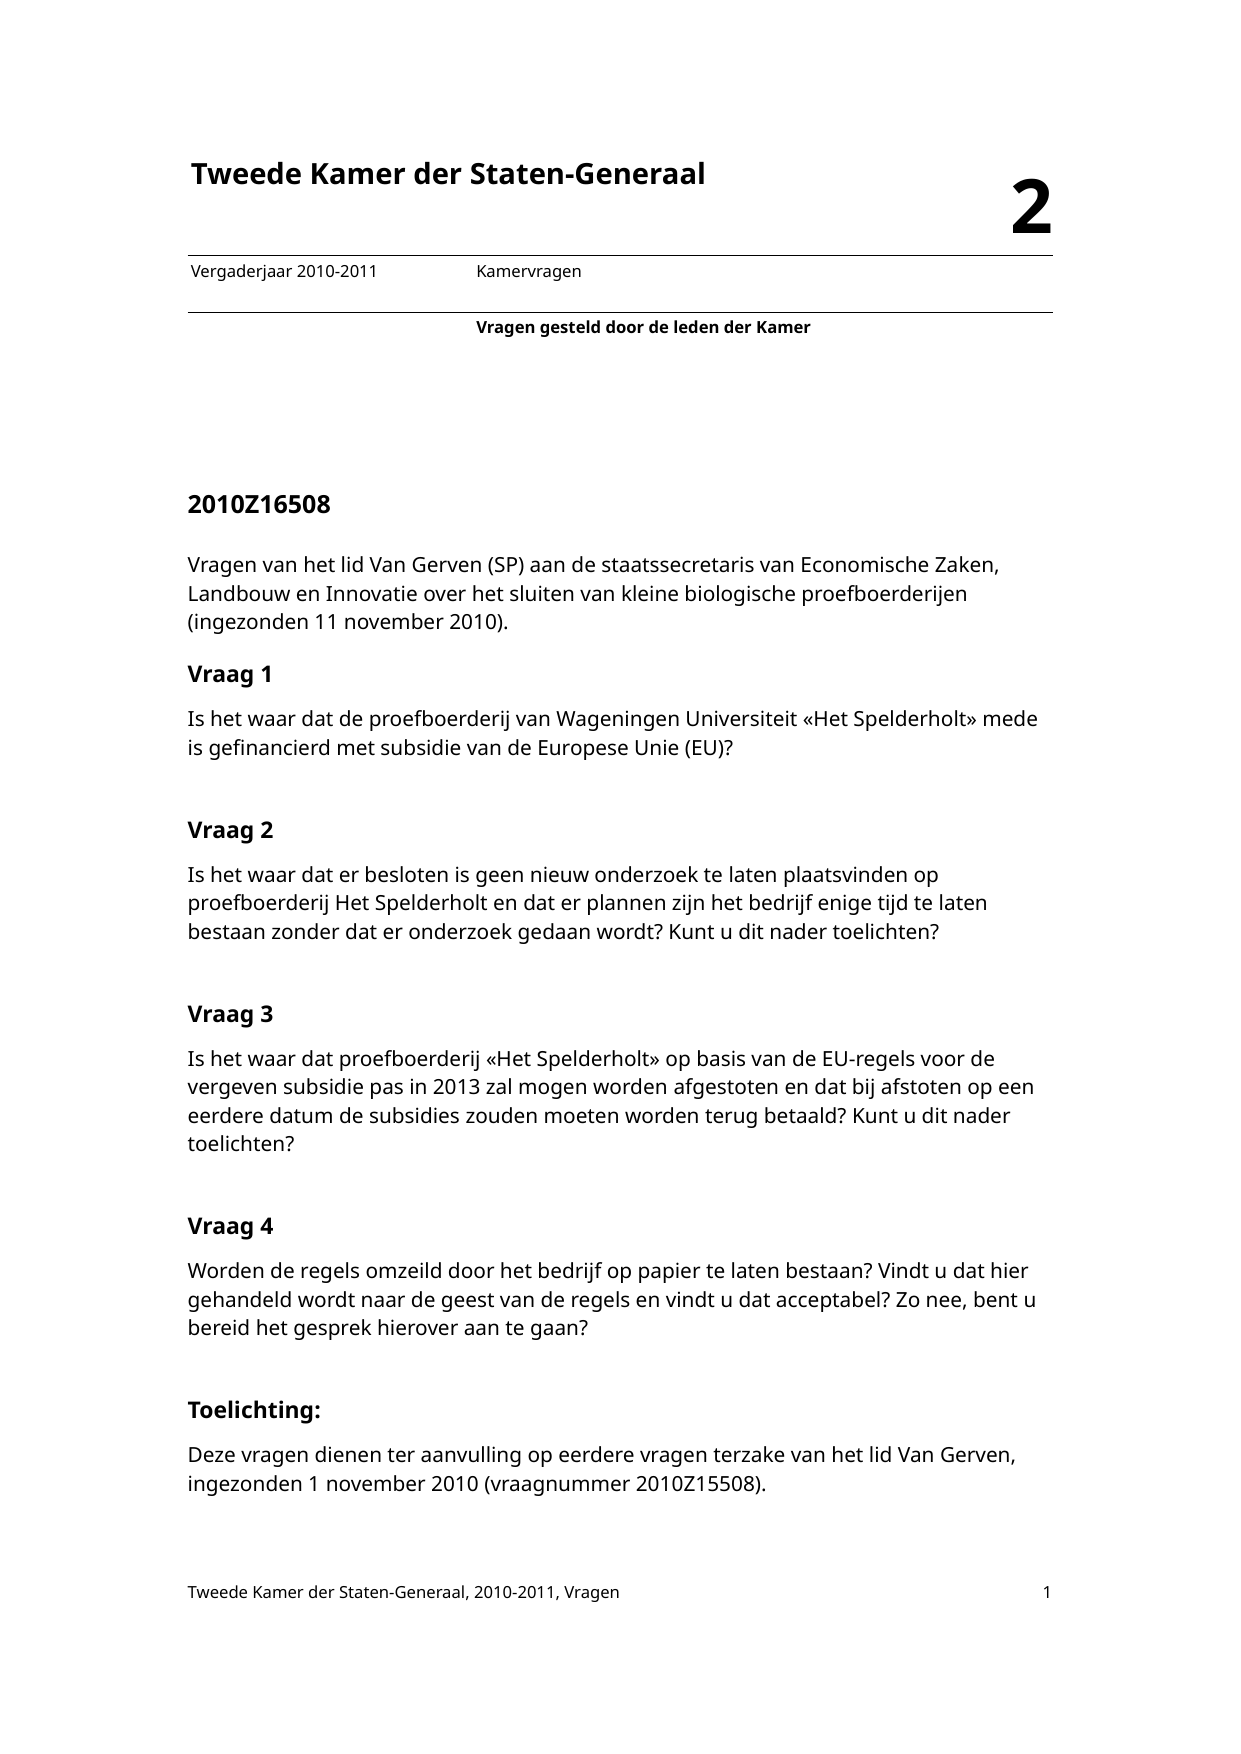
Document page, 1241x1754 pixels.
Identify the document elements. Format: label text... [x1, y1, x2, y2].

table_cell [188, 313, 473, 339]
text 2010Z16508 [187, 487, 1053, 521]
subtitle Vraag 2 [187, 814, 1053, 845]
table_cell Vergaderjaar 2010-2011 [188, 256, 473, 312]
text Is het waar dat er besloten is geen nieuw onderzoek te laten plaatsvinden op proefboerderij Het Spelderholt en dat er plannen zijn het bedrijf enige tijd te laten bestaan zonder dat er onderzoek gedaan wordt? Kunt u dit nader toelichten? [187, 860, 1053, 945]
table_cell Kamervragen [473, 256, 1053, 312]
table_header 2 [880, 150, 1053, 255]
subtitle Vraag 1 [187, 658, 1053, 689]
text Worden de regels omzeild door het bedrijf op papier te laten bestaan? Vindt u dat hier gehandeld wordt naar de geest van de regels en vindt u dat acceptabel? Zo nee, bent u bereid het gesprek hierover aan te gaan? [187, 1257, 1053, 1342]
text Is het waar dat de proefboerderij van Wageningen Universiteit «Het Spelderholt» mede is gefinancierd met subsidie van de Europese Unie (EU)? [187, 704, 1053, 761]
subtitle Vraag 3 [187, 998, 1053, 1029]
text Is het waar dat proefboerderij «Het Spelderholt» op basis van de EU-regels voor de vergeven subsidie pas in 2013 zal mogen worden afgestoten en dat bij afstoten op een eerdere datum de subsidies zouden moeten worden terug betaald? Kunt u dit nader toelichten? [187, 1044, 1053, 1158]
table_cell Vragen gesteld door de leden der Kamer [473, 313, 1053, 339]
text Vragen van het lid Van Gerven (SP) aan de staatssecretaris van Economische Zaken, Landbouw en Innovatie over het sluiten van kleine biologische proefboerderijen (ingezonden 11 november 2010). [187, 550, 1053, 636]
subtitle Vraag 4 [187, 1210, 1053, 1242]
text Deze vragen dienen ter aanvulling op eerdere vragen terzake van het lid Van Gerven, ingezonden 1 november 2010 (vraagnummer 2010Z15508). [187, 1441, 1053, 1497]
subtitle Toelichting: [187, 1394, 1053, 1426]
table_header Tweede Kamer der Staten-Generaal [188, 150, 879, 255]
